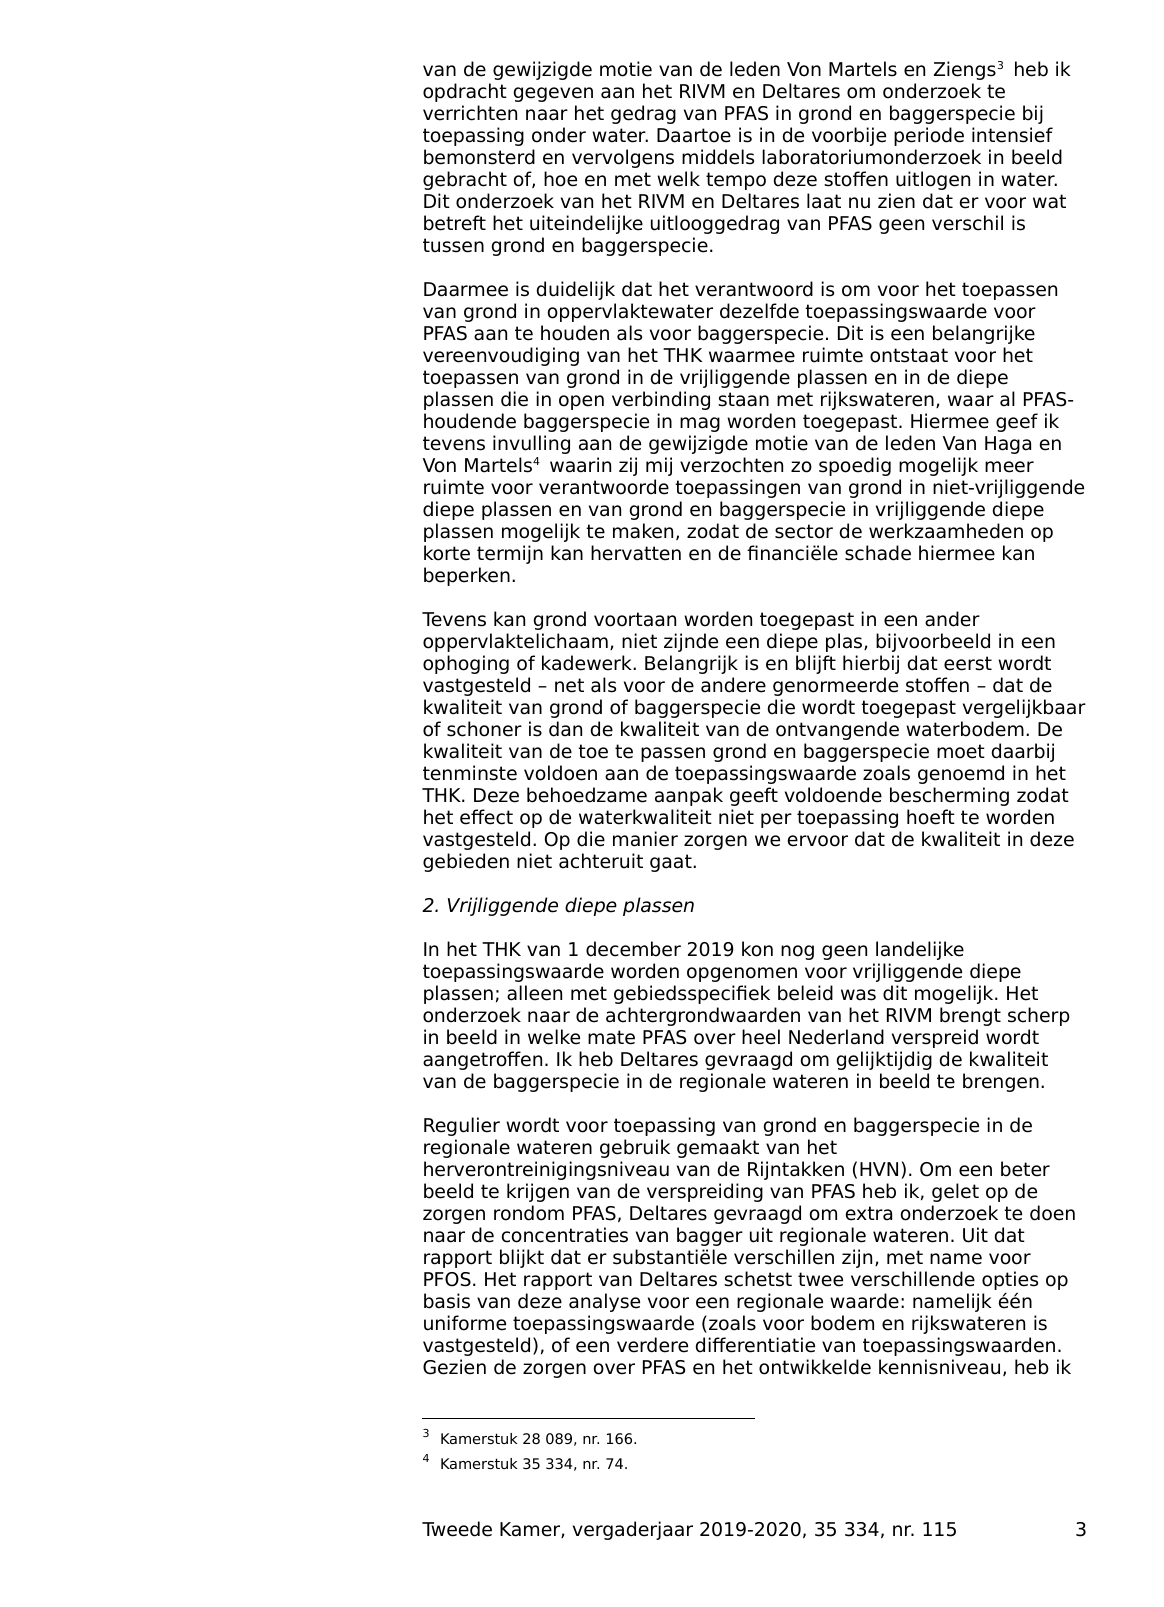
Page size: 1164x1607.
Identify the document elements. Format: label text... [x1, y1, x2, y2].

text Kamerstuk 35 334, nr. 74. [422, 1452, 1087, 1474]
text In het THK van 1 december 2019 kon nog geen landelijke toepassingswaarde worden opgenomen voor vrijliggende diepe plassen; alleen met gebiedsspecifiek beleid was dit mogelijk. Het onderzoek naar de achtergrondwaarden van het RIVM brengt scherp in beeld in welke mate PFAS over heel Nederland verspreid wordt aangetroffen. Ik heb Deltares gevraagd om gelijktijdig de kwaliteit van de baggerspecie in de regionale wateren in beeld te brengen. [422, 939, 1087, 1093]
text van de gewijzigde motie van de leden Von Martels en Ziengs heb ik opdracht gegeven aan het RIVM en Deltares om onderzoek te verrichten naar het gedrag van PFAS in grond en baggerspecie bij toepassing onder water. Daartoe is in de voorbije periode intensief bemonsterd en vervolgens middels laboratoriumonderzoek in beeld gebracht of, hoe en met welk tempo deze stoffen uitlogen in water. Dit onderzoek van het RIVM en Deltares laat nu zien dat er voor wat betreft het uiteindelijke uitlooggedrag van PFAS geen verschil is tussen grond en baggerspecie. [422, 59, 1087, 257]
subtitle 2. Vrijliggende diepe plassen [422, 895, 1087, 917]
text Regulier wordt voor toepassing van grond en baggerspecie in de regionale wateren gebruik gemaakt van het herverontreinigingsniveau van de Rijntakken (HVN). Om een beter beeld te krijgen van de verspreiding van PFAS heb ik, gelet op de zorgen rondom PFAS, Deltares gevraagd om extra onderzoek te doen naar de concentraties van bagger uit regionale wateren. Uit dat rapport blijkt dat er substantiële verschillen zijn, met name voor PFOS. Het rapport van Deltares schetst twee verschillende opties op basis van deze analyse voor een regionale waarde: namelijk één uniforme toepassingswaarde (zoals voor bodem en rijkswateren is vastgesteld), of een verdere differentiatie van toepassingswaarden. Gezien de zorgen over PFAS en het ontwikkelde kennisniveau, heb ik [422, 1115, 1087, 1379]
text Tevens kan grond voortaan worden toegepast in een ander oppervlaktelichaam, niet zijnde een diepe plas, bijvoorbeeld in een ophoging of kadewerk. Belangrijk is en blijft hierbij dat eerst wordt vastgesteld – net als voor de andere genormeerde stoffen – dat de kwaliteit van grond of baggerspecie die wordt toegepast vergelijkbaar of schoner is dan de kwaliteit van de ontvangende waterbodem. De kwaliteit van de toe te passen grond en baggerspecie moet daarbij tenminste voldoen aan de toepassingswaarde zoals genoemd in het THK. Deze behoedzame aanpak geeft voldoende bescherming zodat het effect op de waterkwaliteit niet per toepassing hoeft te worden vastgesteld. Op die manier zorgen we ervoor dat de kwaliteit in deze gebieden niet achteruit gaat. [422, 609, 1087, 873]
text Kamerstuk 28 089, nr. 166. [422, 1427, 1087, 1449]
text Daarmee is duidelijk dat het verantwoord is om voor het toepassen van grond in oppervlaktewater dezelfde toepassingswaarde voor PFAS aan te houden als voor baggerspecie. Dit is een belangrijke vereenvoudiging van het THK waarmee ruimte ontstaat voor het toepassen van grond in de vrijliggende plassen en in de diepe plassen die in open verbinding staan met rijkswateren, waar al PFAS-houdende baggerspecie in mag worden toegepast. Hiermee geef ik tevens invulling aan de gewijzigde motie van de leden Van Haga en Von Martels waarin zij mij verzochten zo spoedig mogelijk meer ruimte voor verantwoorde toepassingen van grond in niet-vrijliggende diepe plassen en van grond en baggerspecie in vrijliggende diepe plassen mogelijk te maken, zodat de sector de werkzaamheden op korte termijn kan hervatten en de financiële schade hiermee kan beperken. [422, 279, 1087, 587]
